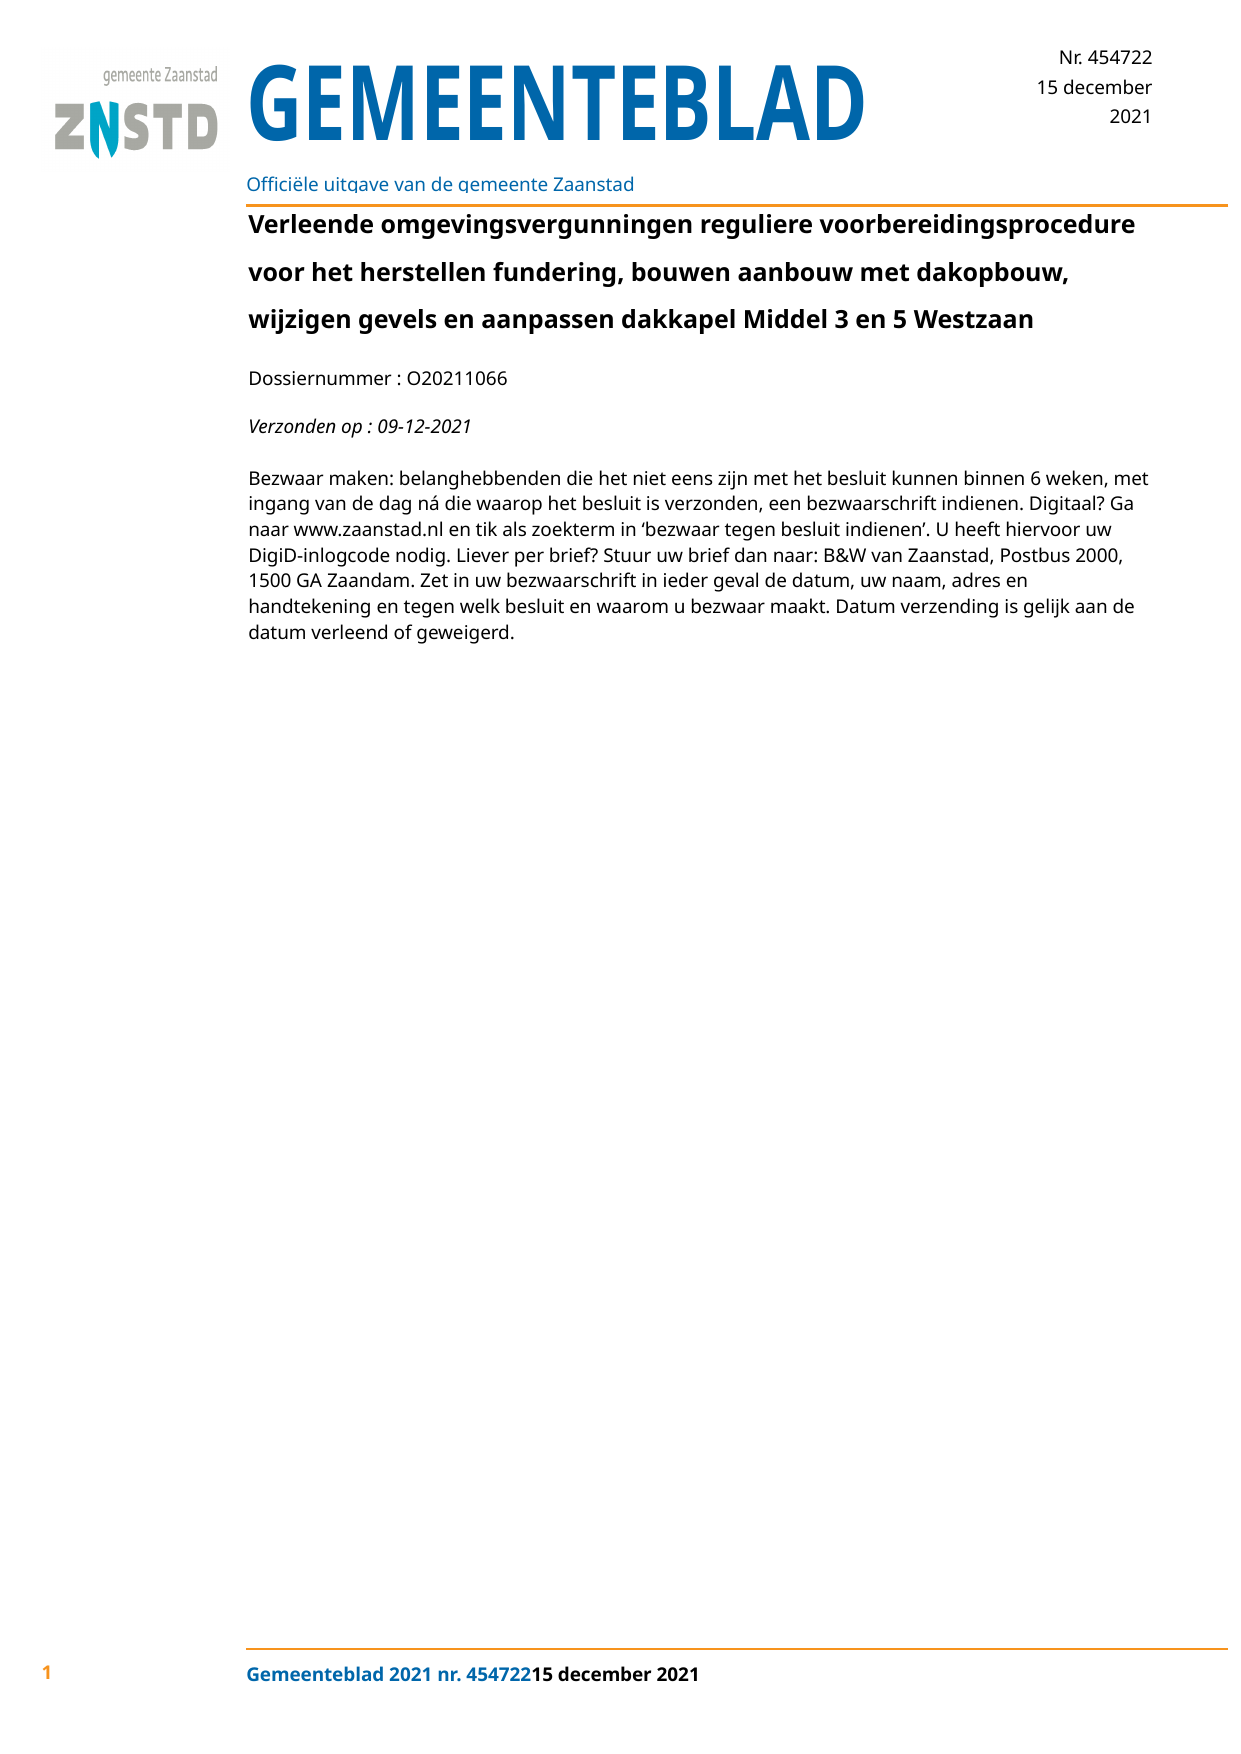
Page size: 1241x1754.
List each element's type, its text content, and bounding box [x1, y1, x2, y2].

text Dossiernummer : O20211066 [248, 366, 1152, 391]
text Verzonden op : 09-12-2021 [248, 413, 1152, 439]
picture [41, 47, 231, 172]
text Verleende omgevingsvergunningen reguliere voorbereidingsprocedure voor het herstellen fundering, bouwen aanbouw met dakopbouw, wijzigen gevels en aanpassen dakkapel Middel 3 en 5 Westzaan [248, 207, 1152, 336]
text Bezwaar maken: belanghebbenden die het niet eens zijn met het besluit kunnen binnen 6 weken, met ingang van de dag ná die waarop het besluit is verzonden, een bezwaarschrift indienen. Digitaal? Ga naar www.zaanstad.nl en tik als zoekterm in ‘bezwaar tegen besluit indienen’. U heeft hiervoor uw DigiD-inlogcode nodig. Liever per brief? Stuur uw brief dan naar: B&W van Zaanstad, Postbus 2000, 1500 GA Zaandam. Zet in uw bezwaarschrift in ieder geval de datum, uw naam, adres en handtekening en tegen welk besluit en waarom u bezwaar maakt. Datum verzending is gelijk aan de datum verleend of geweigerd. [248, 465, 1152, 645]
